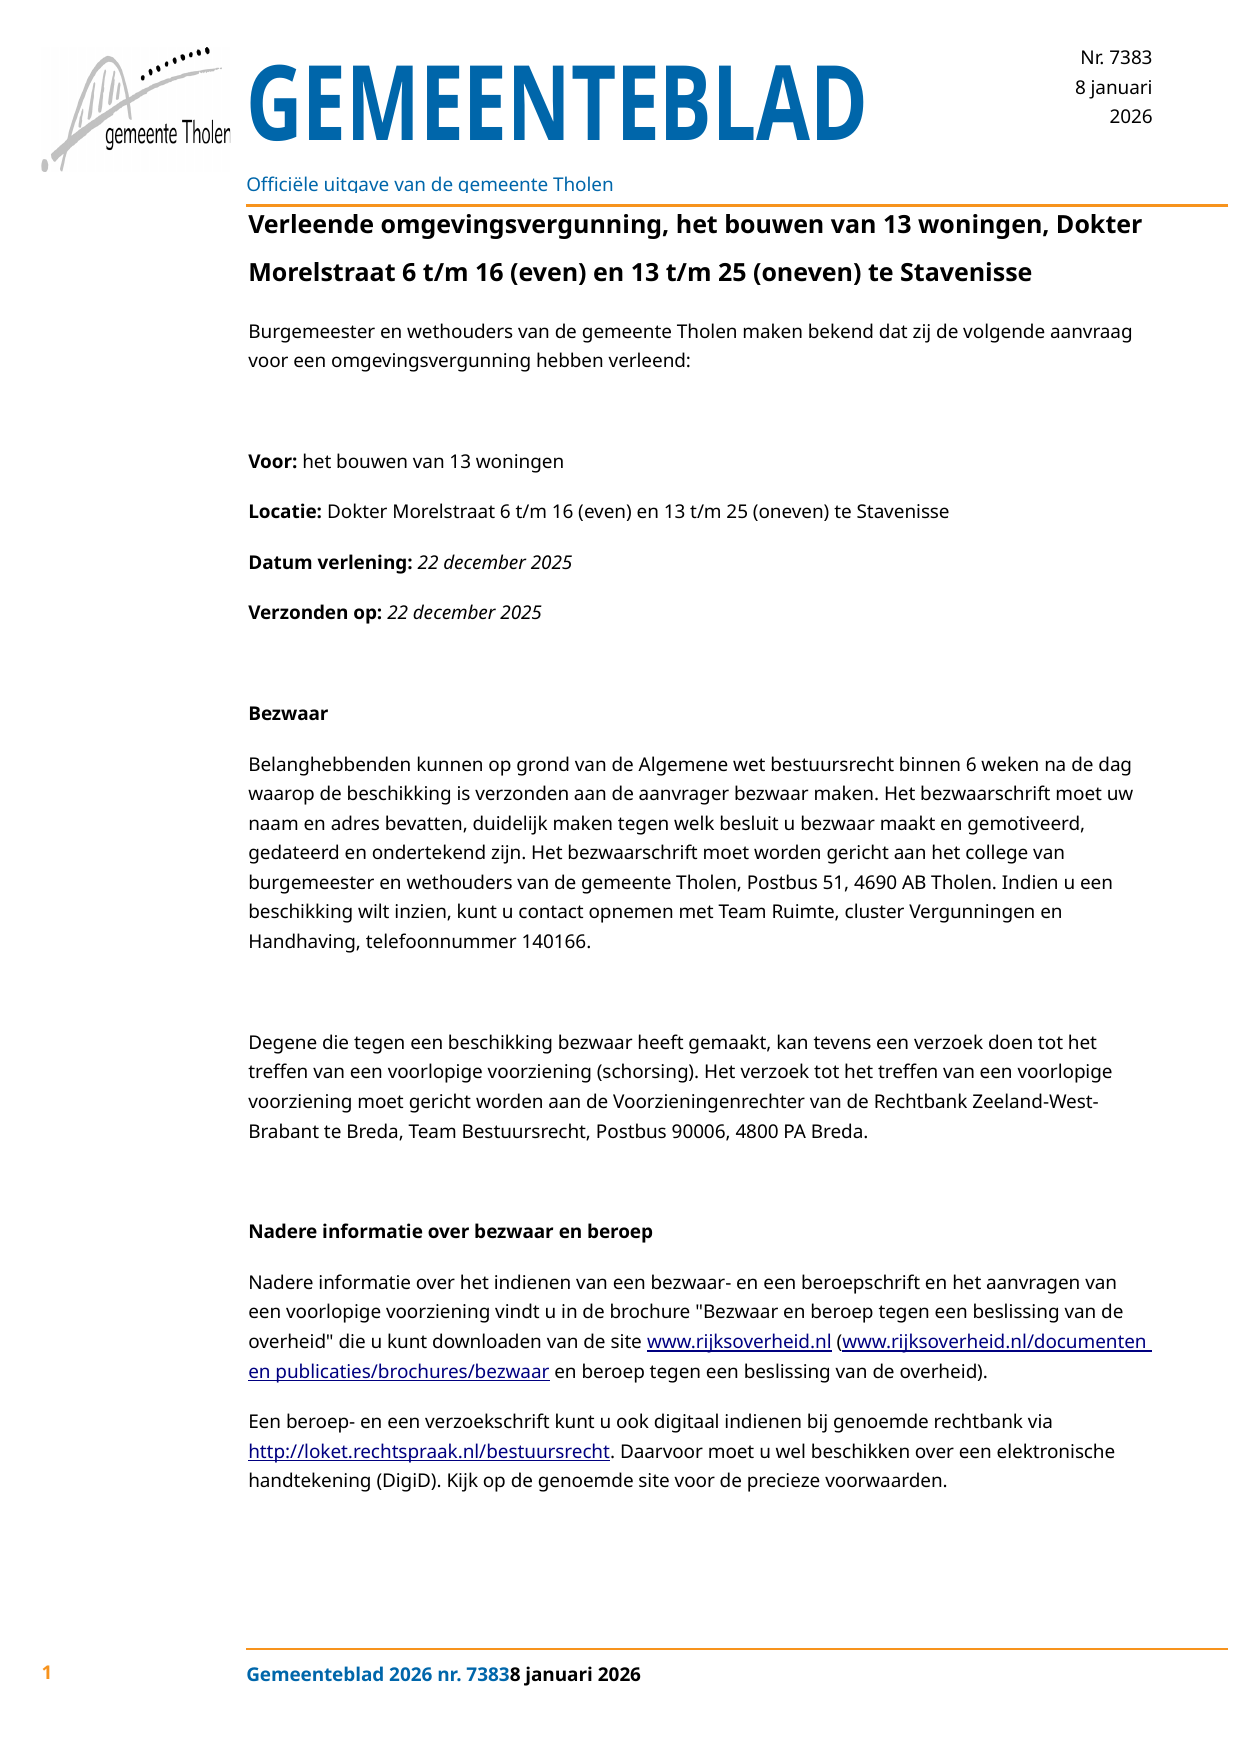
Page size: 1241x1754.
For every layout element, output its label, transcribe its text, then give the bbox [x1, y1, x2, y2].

text Verleende omgevingsvergunning, het bouwen van 13 woningen, Dokter Morelstraat 6 t/m 16 (even) en 13 t/m 25 (oneven) te Stavenisse [248, 207, 1152, 288]
text Nadere informatie over het indienen van een bezwaar- en een beroepschrift en het aanvragen van een voorlopige voorziening vindt u in de brochure "Bezwaar en beroep tegen een beslissing van de overheid" die u kunt downloaden van de site www.rijksoverheid.nl (www.rijksoverheid.nl/documenten en publicaties/brochures/bezwaar en beroep tegen een beslissing van de overheid). [248, 1269, 1152, 1384]
text Een beroep- en een verzoekschrift kunt u ook digitaal indienen bij genoemde rechtbank via http://loket.rechtspraak.nl/bestuursrecht. Daarvoor moet u wel beschikken over een elektronische handtekening (DigiD). Kijk op de genoemde site voor de precieze voorwaarden. [248, 1408, 1152, 1493]
text Degene die tegen een beschikking bezwaar heeft gemaakt, kan tevens een verzoek doen tot het treffen van een voorlopige voorziening (schorsing). Het verzoek tot het treffen van een voorlopige voorziening moet gericht worden aan de Voorzieningenrechter van de Rechtbank Zeeland-West-Brabant te Breda, Team Bestuursrecht, Postbus 90006, 4800 PA Breda. [248, 1029, 1152, 1144]
text Verzonden op: 22 december 2025 [248, 599, 1152, 625]
text Burgemeester en wethouders van de gemeente Tholen maken bekend dat zij de volgende aanvraag voor een omgevingsvergunning hebben verleend: [248, 318, 1152, 373]
text Datum verlening: 22 december 2025 [248, 549, 1152, 575]
text Locatie: Dokter Morelstraat 6 t/m 16 (even) en 13 t/m 25 (oneven) te Stavenisse [248, 499, 1152, 524]
picture [41, 47, 231, 172]
text Bezwaar [248, 700, 1152, 726]
text Voor: het bouwen van 13 woningen [248, 448, 1152, 474]
text Nadere informatie over bezwaar en beroep [248, 1219, 1152, 1244]
text Belanghebbenden kunnen op grond van de Algemene wet bestuursrecht binnen 6 weken na de dag waarop de beschikking is verzonden aan de aanvrager bezwaar maken. Het bezwaarschrift moet uw naam en adres bevatten, duidelijk maken tegen welk besluit u bezwaar maakt en gemotiveerd, gedateerd en ondertekend zijn. Het bezwaarschrift moet worden gericht aan het college van burgemeester en wethouders van de gemeente Tholen, Postbus 51, 4690 AB Tholen. Indien u een beschikking wilt inzien, kunt u contact opnemen met Team Ruimte, cluster Vergunningen en Handhaving, telefoonnummer 140166. [248, 751, 1152, 954]
